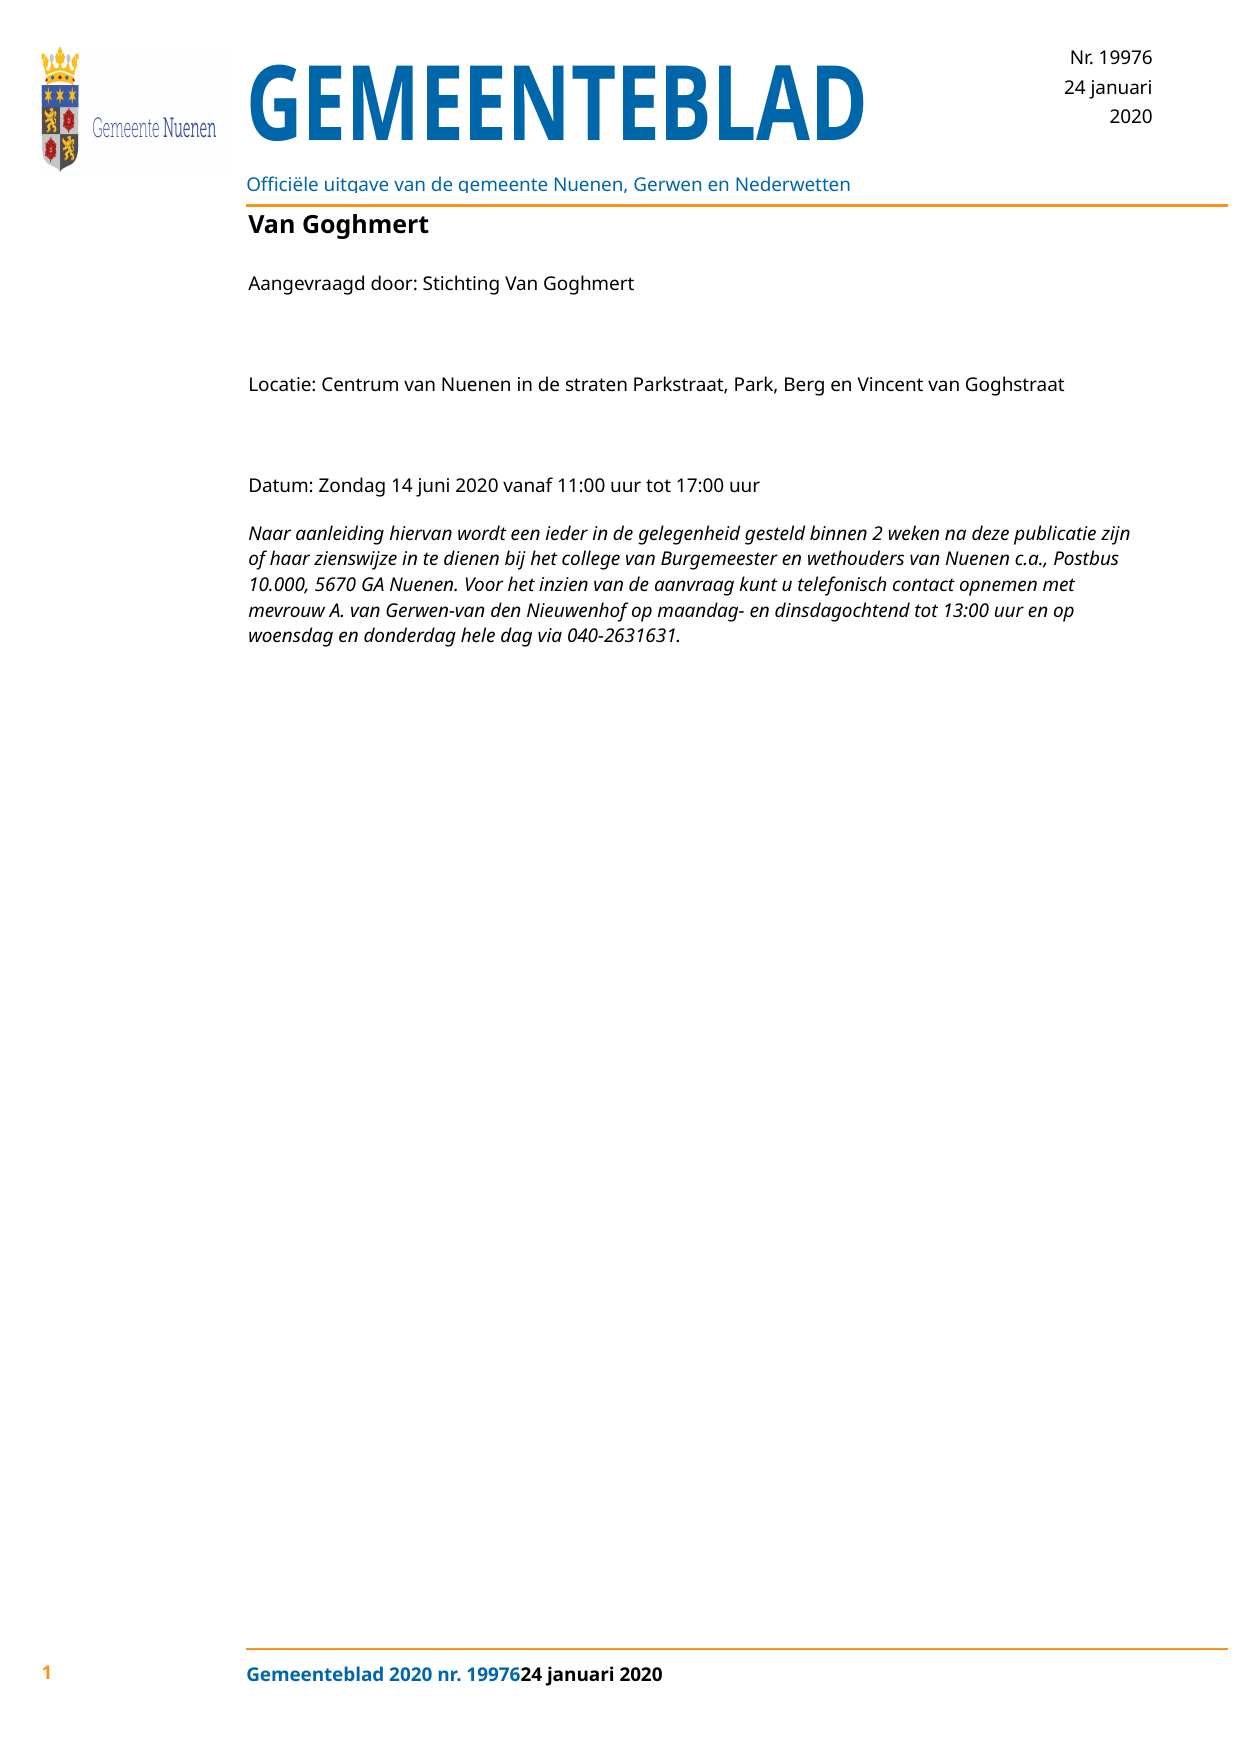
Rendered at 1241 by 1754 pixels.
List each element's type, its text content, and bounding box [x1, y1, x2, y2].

text Van Goghmert [248, 207, 1152, 241]
picture [41, 47, 231, 172]
text Locatie: Centrum van Nuenen in de straten Parkstraat, Park, Berg en Vincent van Goghstraat [248, 371, 1152, 397]
text Naar aanleiding hiervan wordt een ieder in de gelegenheid gesteld binnen 2 weken na deze publicatie zijn of haar zienswijze in te dienen bij het college van Burgemeester en wethouders van Nuenen c.a., Postbus 10.000, 5670 GA Nuenen. Voor het inzien van de aanvraag kunt u telefonisch contact opnemen met mevrouw A. van Gerwen-van den Nieuwenhof op maandag- en dinsdagochtend tot 13:00 uur en op woensdag en donderdag hele dag via 040-2631631. [248, 520, 1152, 648]
text Aangevraagd door: Stichting Van Goghmert [248, 270, 1152, 296]
text Datum: Zondag 14 juni 2020 vanaf 11:00 uur tot 17:00 uur [248, 472, 1152, 498]
